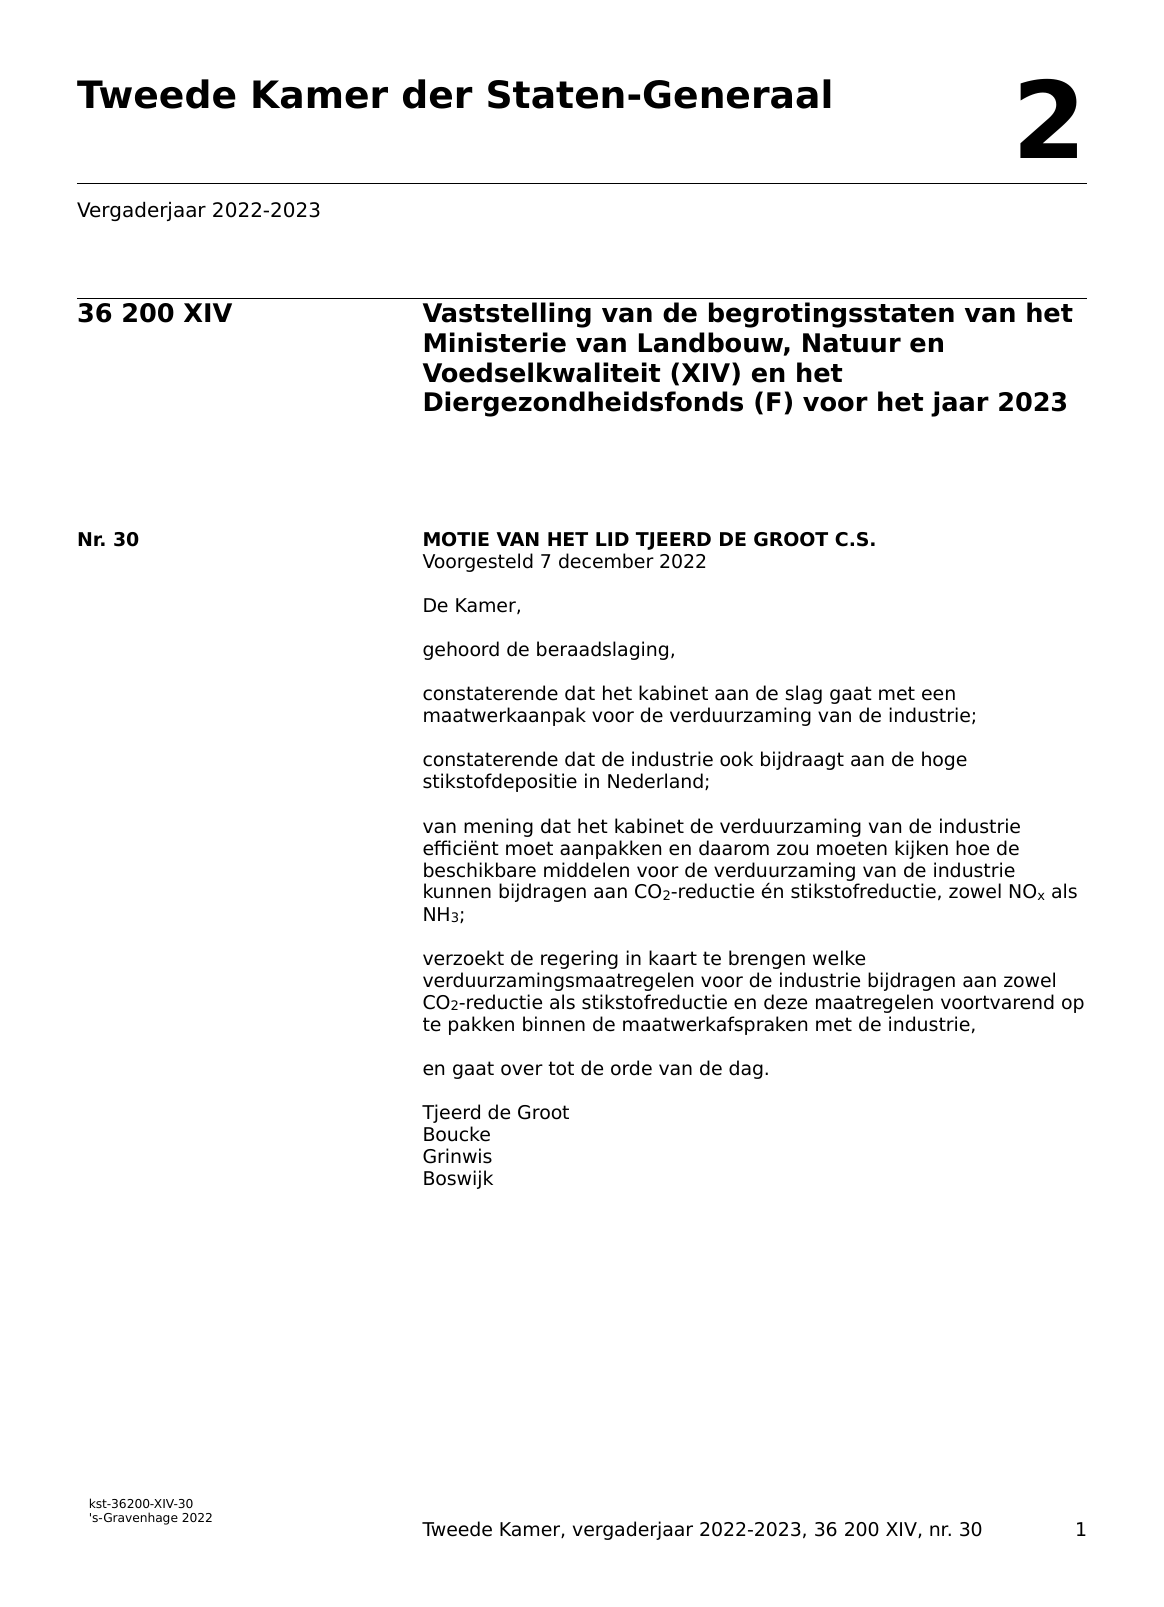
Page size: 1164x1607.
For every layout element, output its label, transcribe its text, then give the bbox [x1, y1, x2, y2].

text Boswijk [422, 1168, 1087, 1190]
text verzoekt de regering in kaart te brengen welke verduurzamingsmaatregelen voor de industrie bijdragen aan zowel CO2-reductie als stikstofreductie en deze maatregelen voortvarend op te pakken binnen de maatwerkafspraken met de industrie, [422, 948, 1087, 1036]
text Boucke [422, 1124, 1087, 1146]
text constaterende dat het kabinet aan de slag gaat met een maatwerkaanpak voor de verduurzaming van de industrie; [422, 683, 1087, 727]
text Voorgesteld 7 december 2022 [422, 551, 1087, 573]
text Grinwis [422, 1146, 1087, 1168]
subtitle Nr. 30 MOTIE VAN HET LID TJEERD DE GROOT C.S. [77, 529, 1087, 551]
table_header 2 [886, 59, 1087, 183]
text De Kamer, [422, 595, 1087, 617]
text van mening dat het kabinet de verduurzaming van de industrie efficiënt moet aanpakken en daarom zou moeten kijken hoe de beschikbare middelen voor de verduurzaming van de industrie kunnen bijdragen aan CO2-reductie én stikstofreductie, zowel NOx als NH3; [422, 816, 1087, 925]
subtitle 36 200 XIV Vaststelling van de begrotingsstaten van het Ministerie van Landbouw, Natuur en Voedselkwaliteit (XIV) en het Diergezondheidsfonds (F) voor het jaar 2023 [77, 299, 1087, 418]
table_header Tweede Kamer der Staten-Generaal [77, 59, 886, 183]
text Tjeerd de Groot [422, 1102, 1087, 1124]
table_cell Vergaderjaar 2022-2023 [77, 184, 1087, 298]
text constaterende dat de industrie ook bijdraagt aan de hoge stikstofdepositie in Nederland; [422, 749, 1087, 793]
text 's-Gravenhage 2022 [88, 1511, 323, 1525]
text gehoord de beraadslaging, [422, 639, 1087, 661]
text kst-36200-XIV-30 [88, 1497, 323, 1511]
text en gaat over tot de orde van de dag. [422, 1058, 1087, 1080]
